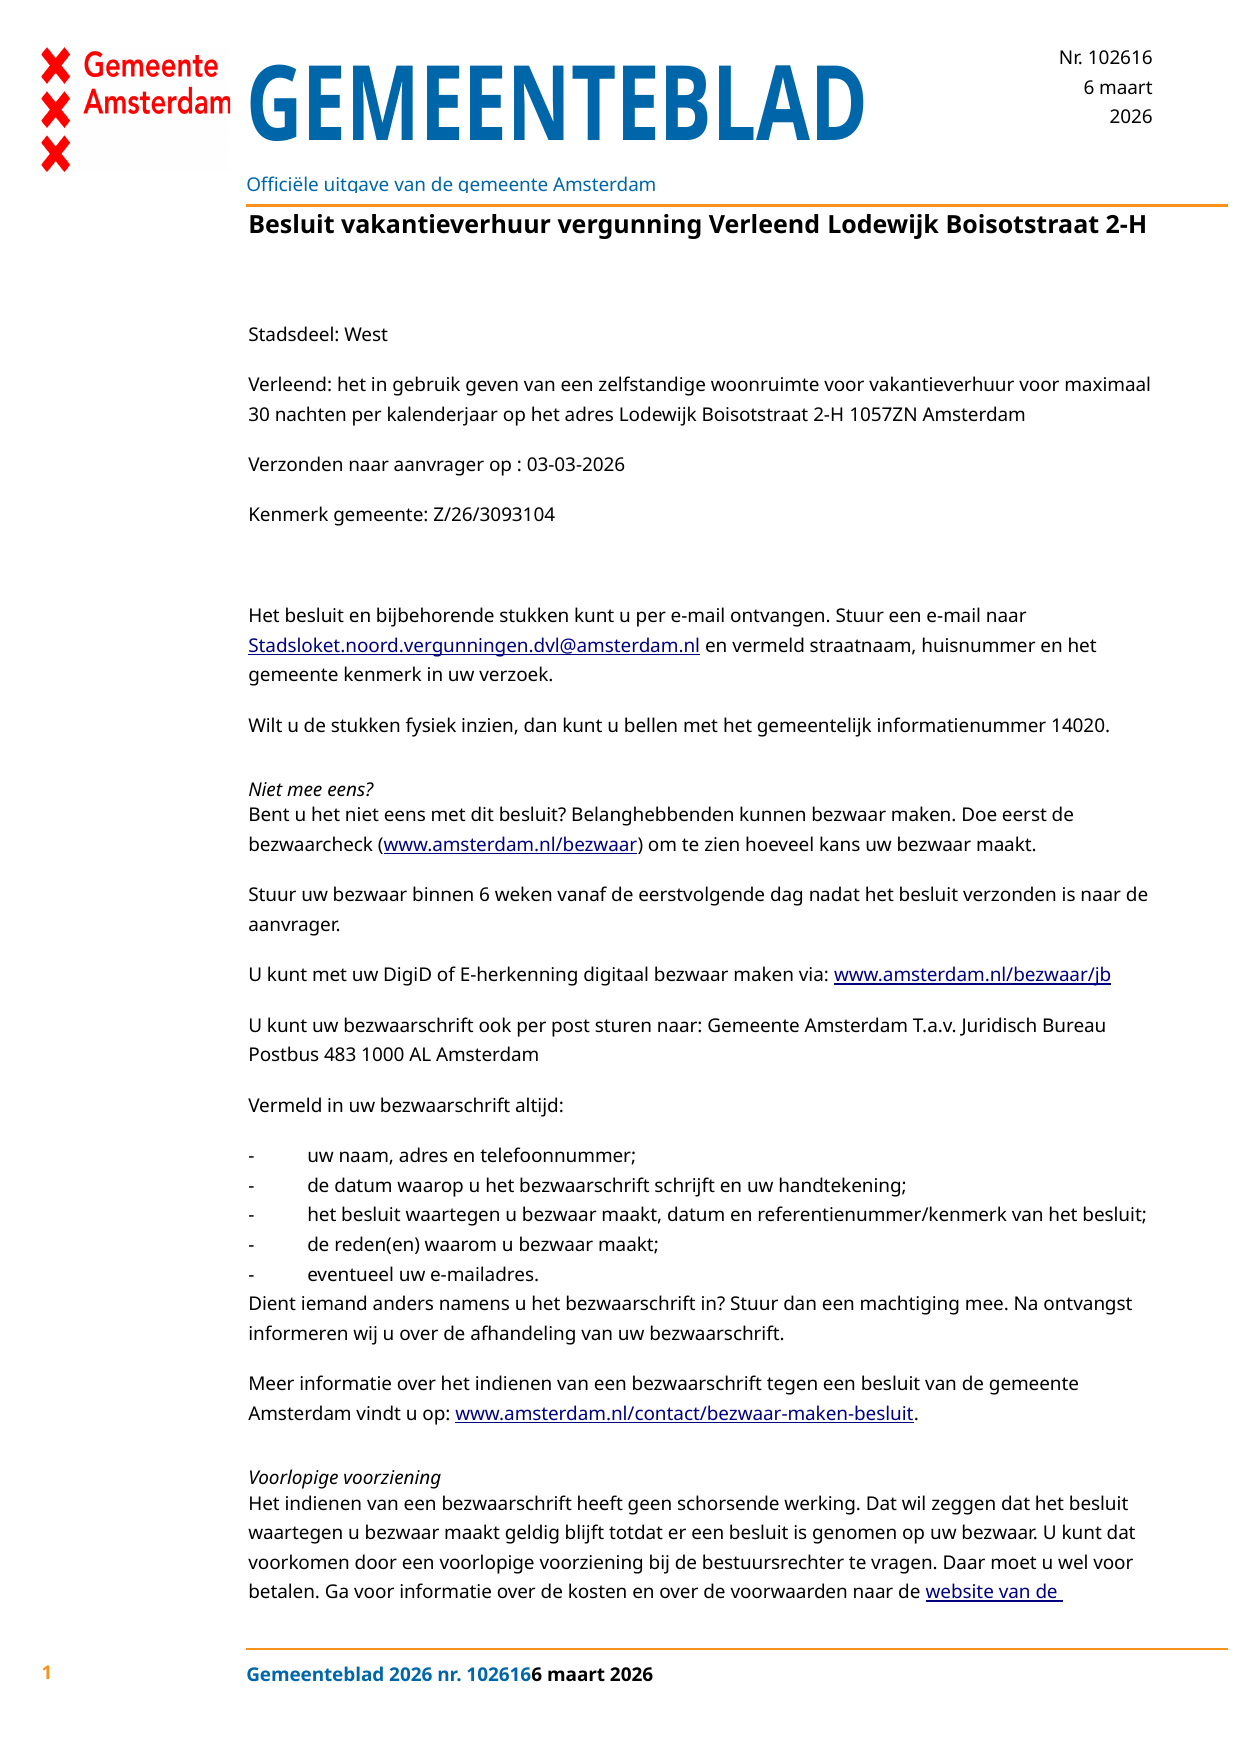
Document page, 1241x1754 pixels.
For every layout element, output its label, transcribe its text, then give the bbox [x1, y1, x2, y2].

list uw naam, adres en telefoonnummer; [248, 1142, 1152, 1168]
text Verleend: het in gebruik geven van een zelfstandige woonruimte voor vakantieverhuur voor maximaal 30 nachten per kalenderjaar op het adres Lodewijk Boisotstraat 2-H 1057ZN Amsterdam [248, 371, 1152, 426]
text Niet mee eens? [248, 776, 1152, 802]
list de datum waarop u het bezwaarschrift schrijft en uw handtekening; [248, 1172, 1152, 1198]
text Voorlopige voorziening [248, 1464, 1152, 1490]
text Vermeld in uw bezwaarschrift altijd: [248, 1092, 1152, 1118]
text Dient iemand anders namens u het bezwaarschrift in? Stuur dan een machtiging mee. Na ontvangst informeren wij u over de afhandeling van uw bezwaarschrift. [248, 1290, 1152, 1346]
text Bent u het niet eens met dit besluit? Belanghebbenden kunnen bezwaar maken. Doe eerst de bezwaarcheck (www.amsterdam.nl/bezwaar) om te zien hoeveel kans uw bezwaar maakt. [248, 802, 1152, 857]
picture [41, 47, 231, 172]
list het besluit waartegen u bezwaar maakt, datum en referentienummer/kenmerk van het besluit; [248, 1202, 1152, 1227]
text Verzonden naar aanvrager op : 03-03-2026 [248, 451, 1152, 477]
list de reden(en) waarom u bezwaar maakt; [248, 1231, 1152, 1257]
text U kunt uw bezwaarschrift ook per post sturen naar: Gemeente Amsterdam T.a.v. Juridisch Bureau Postbus 483 1000 AL Amsterdam [248, 1012, 1152, 1067]
text Meer informatie over het indienen van een bezwaarschrift tegen een besluit van de gemeente Amsterdam vindt u op: www.amsterdam.nl/contact/bezwaar-maken-besluit. [248, 1370, 1152, 1426]
text U kunt met uw DigiD of E-herkenning digitaal bezwaar maken via: www.amsterdam.nl/bezwaar/jb [248, 962, 1152, 987]
text Wilt u de stukken fysiek inzien, dan kunt u bellen met het gemeentelijk informatienummer 14020. [248, 712, 1152, 738]
text Stadsdeel: West [248, 321, 1152, 346]
text Kenmerk gemeente: Z/26/3093104 [248, 502, 1152, 527]
text Besluit vakantieverhuur vergunning Verleend Lodewijk Boisotstraat 2-H [248, 207, 1152, 241]
text Het besluit en bijbehorende stukken kunt u per e-mail ontvangen. Stuur een e-mail naar Stadsloket.noord.vergunningen.dvl@amsterdam.nl en vermeld straatnaam, huisnummer en het gemeente kenmerk in uw verzoek. [248, 602, 1152, 687]
list eventueel uw e-mailadres. [248, 1261, 1152, 1287]
text Stuur uw bezwaar binnen 6 weken vanaf de eerstvolgende dag nadat het besluit verzonden is naar de aanvrager. [248, 882, 1152, 937]
text Het indienen van een bezwaarschrift heeft geen schorsende werking. Dat wil zeggen dat het besluit waartegen u bezwaar maakt geldig blijft totdat er een besluit is genomen op uw bezwaar. U kunt dat voorkomen door een voorlopige voorziening bij de bestuursrechter te vragen. Daar moet u wel voor betalen. Ga voor informatie over de kosten en over de voorwaarden naar de website van de [248, 1490, 1152, 1604]
